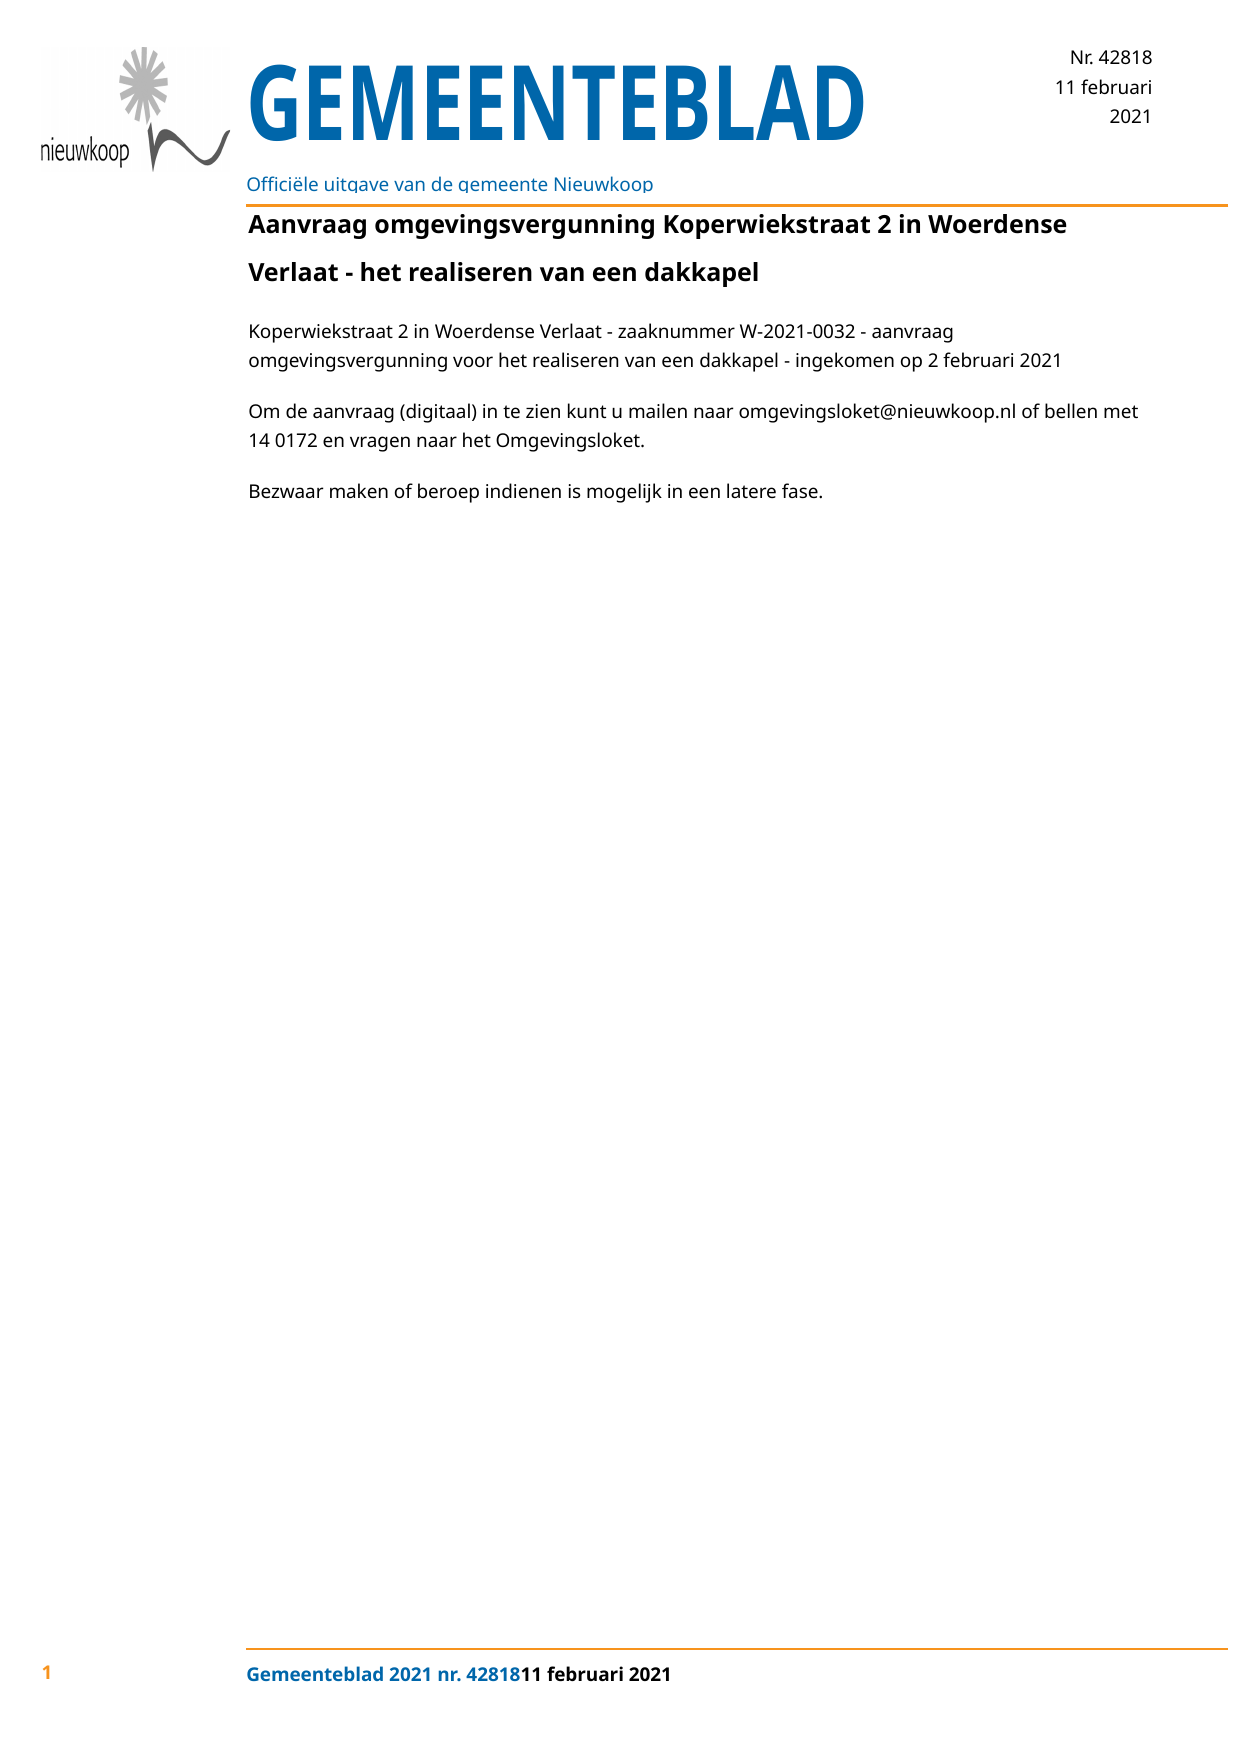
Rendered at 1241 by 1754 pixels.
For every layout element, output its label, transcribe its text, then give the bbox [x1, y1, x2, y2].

text Koperwiekstraat 2 in Woerdense Verlaat - zaaknummer W-2021-0032 - aanvraag omgevingsvergunning voor het realiseren van een dakkapel - ingekomen op 2 februari 2021 [248, 318, 1152, 373]
text Bezwaar maken of beroep indienen is mogelijk in een latere fase. [248, 478, 1152, 504]
text Aanvraag omgevingsvergunning Koperwiekstraat 2 in Woerdense Verlaat - het realiseren van een dakkapel [248, 207, 1152, 288]
picture [41, 47, 231, 172]
text Om de aanvraag (digitaal) in te zien kunt u mailen naar omgevingsloket@nieuwkoop.nl of bellen met 14 0172 en vragen naar het Omgevingsloket. [248, 398, 1152, 453]
